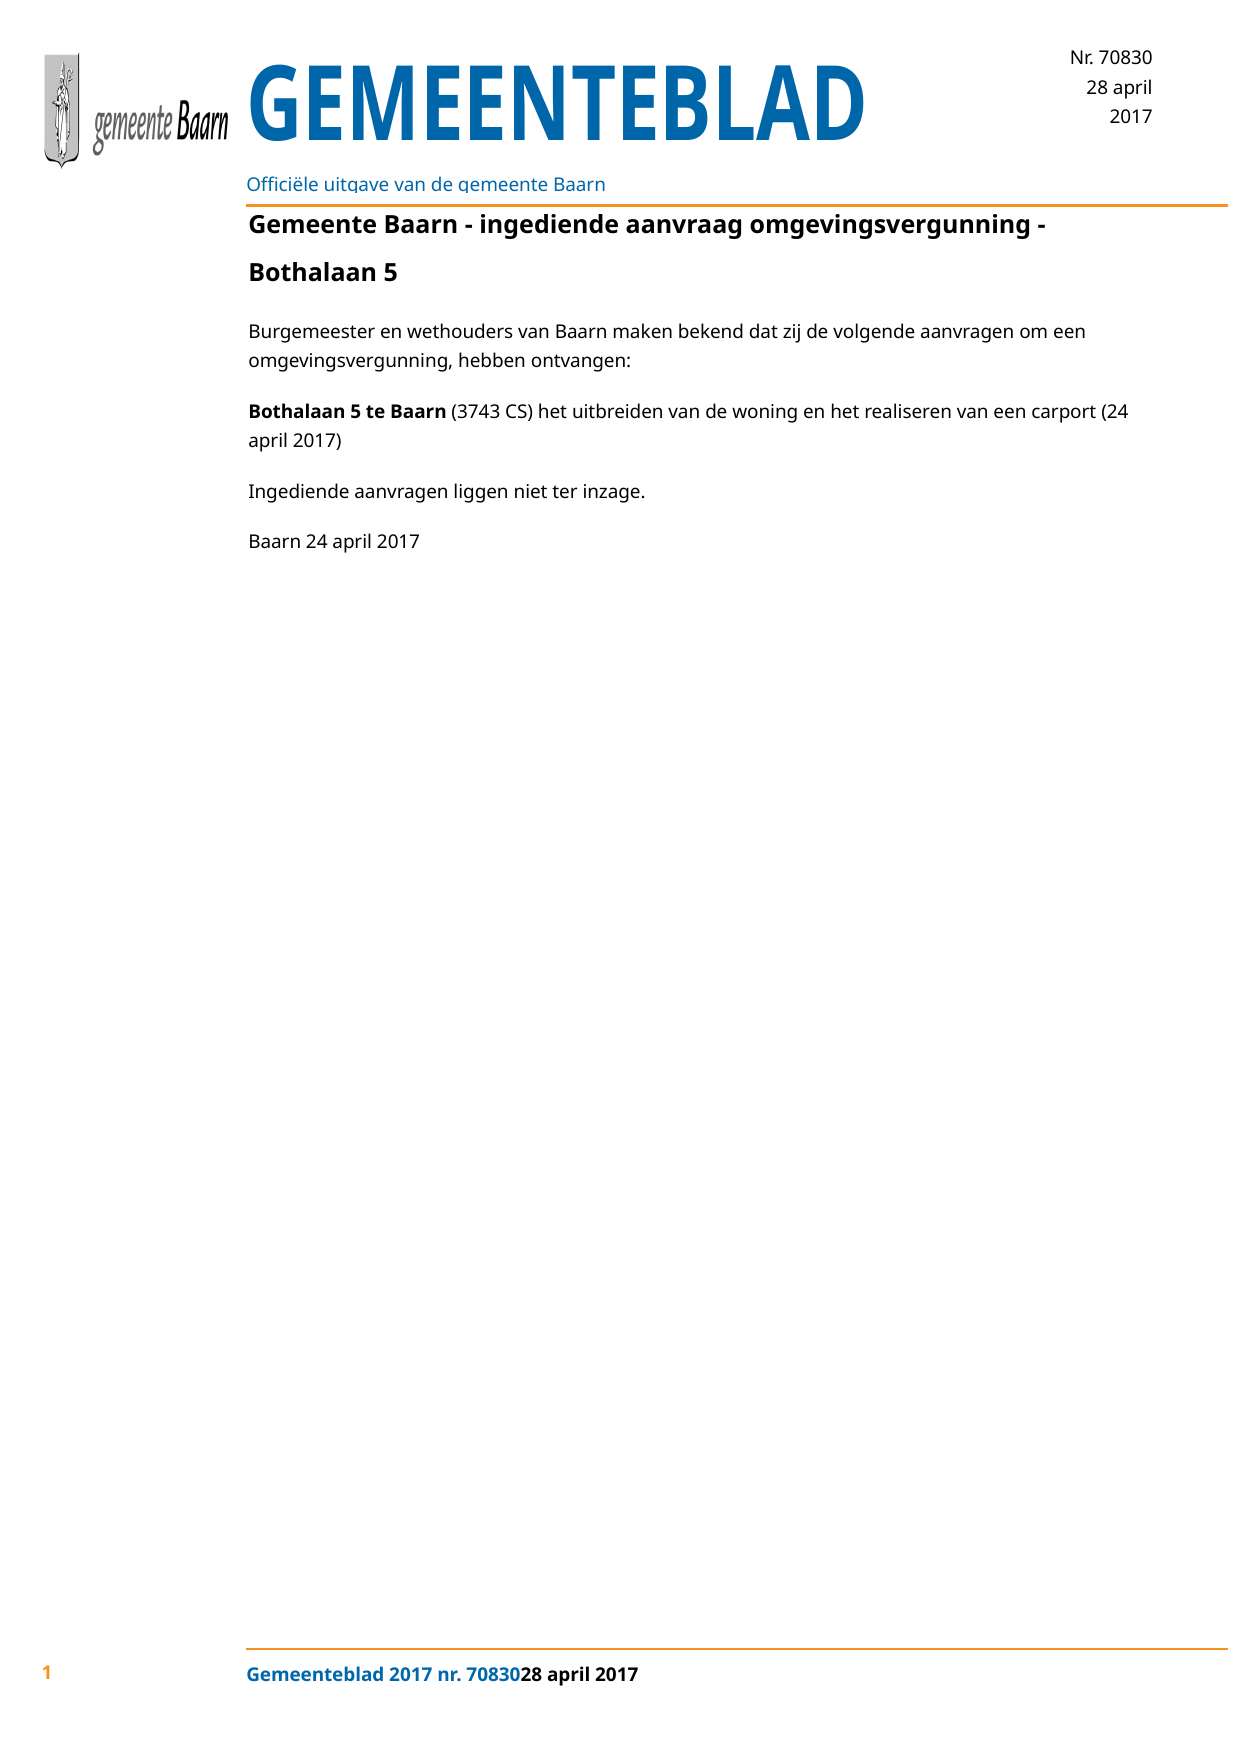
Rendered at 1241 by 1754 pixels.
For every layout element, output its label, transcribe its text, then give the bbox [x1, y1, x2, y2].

text Ingediende aanvragen liggen niet ter inzage. [248, 478, 1152, 504]
picture [41, 47, 231, 172]
text Burgemeester en wethouders van Baarn maken bekend dat zij de volgende aanvragen om een omgevingsvergunning, hebben ontvangen: [248, 318, 1152, 373]
text Baarn 24 april 2017 [248, 528, 1152, 554]
text Bothalaan 5 te Baarn (3743 CS) het uitbreiden van de woning en het realiseren van een carport (24 april 2017) [248, 398, 1152, 453]
text Gemeente Baarn - ingediende aanvraag omgevingsvergunning - Bothalaan 5 [248, 207, 1152, 288]
